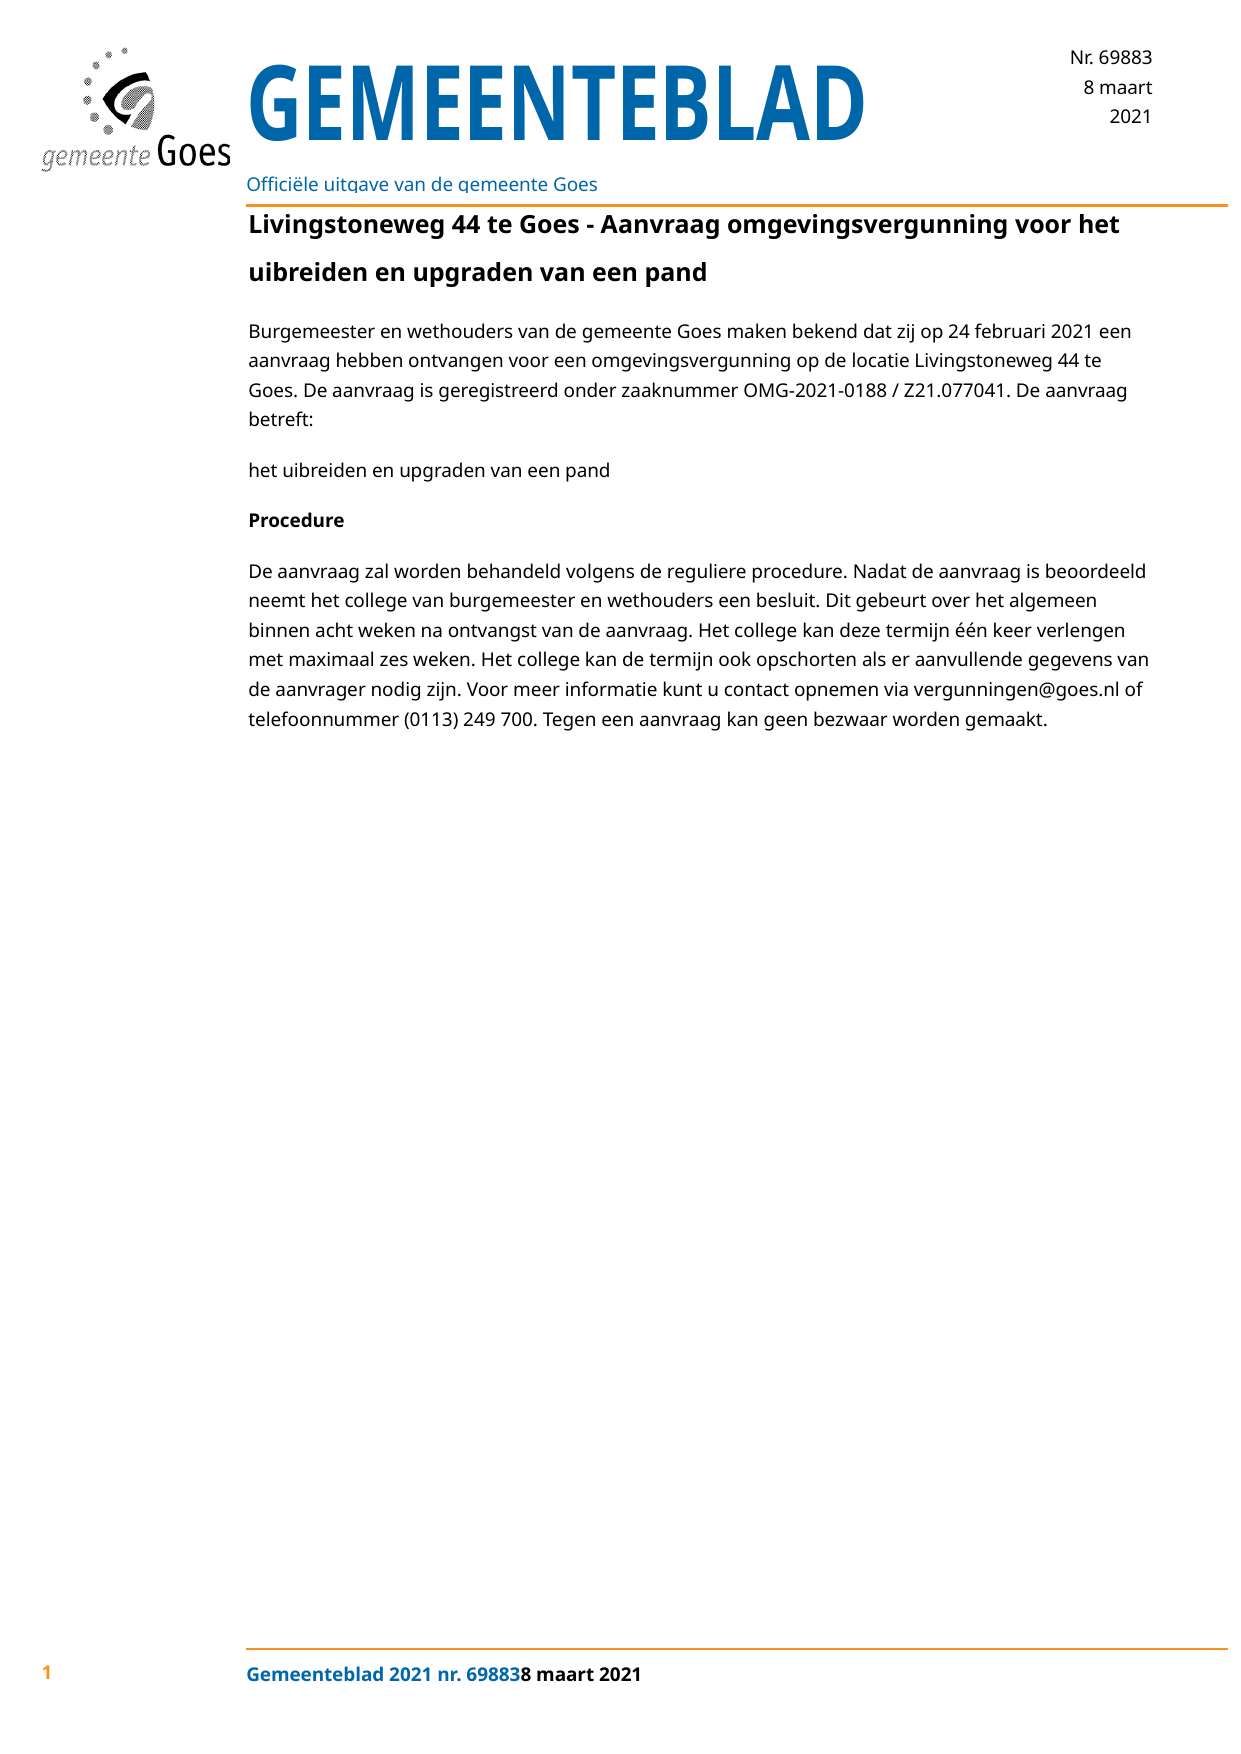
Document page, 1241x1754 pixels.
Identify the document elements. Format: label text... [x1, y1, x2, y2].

text Burgemeester en wethouders van de gemeente Goes maken bekend dat zij op 24 februari 2021 een aanvraag hebben ontvangen voor een omgevingsvergunning op de locatie Livingstoneweg 44 te Goes. De aanvraag is geregistreerd onder zaaknummer OMG-2021-0188 / Z21.077041. De aanvraag betreft: [248, 318, 1152, 432]
text Procedure [248, 507, 1152, 533]
text De aanvraag zal worden behandeld volgens de reguliere procedure. Nadat de aanvraag is beoordeeld neemt het college van burgemeester en wethouders een besluit. Dit gebeurt over het algemeen binnen acht weken na ontvangst van de aanvraag. Het college kan deze termijn één keer verlengen met maximaal zes weken. Het college kan de termijn ook opschorten als er aanvullende gegevens van de aanvrager nodig zijn. Voor meer informatie kunt u contact opnemen via vergunningen@goes.nl of telefoonnummer (0113) 249 700. Tegen een aanvraag kan geen bezwaar worden gemaakt. [248, 558, 1152, 732]
text het uibreiden en upgraden van een pand [248, 457, 1152, 483]
text Livingstoneweg 44 te Goes - Aanvraag omgevingsvergunning voor het uibreiden en upgraden van een pand [248, 207, 1152, 288]
picture [41, 47, 231, 172]
